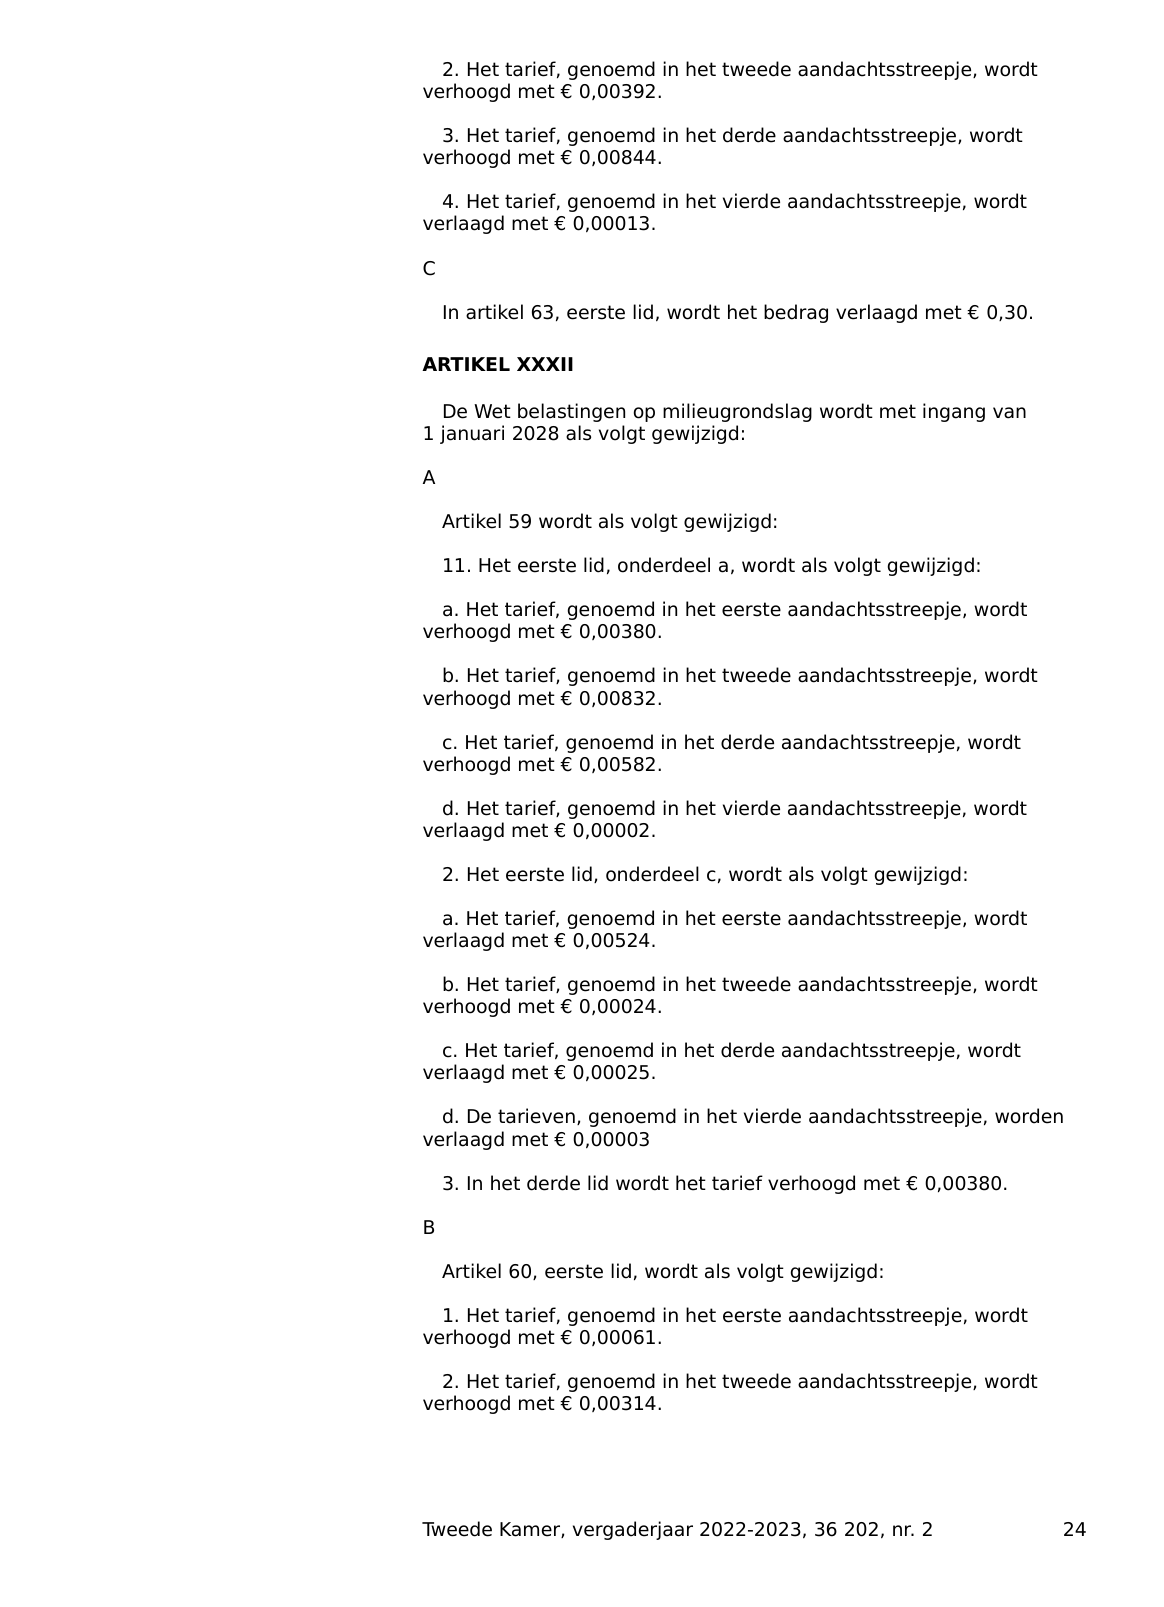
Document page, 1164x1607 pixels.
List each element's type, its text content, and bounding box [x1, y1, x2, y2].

text 11. Het eerste lid, onderdeel a, wordt als volgt gewijzigd: [422, 555, 1087, 577]
text a. Het tarief, genoemd in het eerste aandachtsstreepje, wordt verhoogd met € 0,00380. [422, 599, 1087, 643]
text De Wet belastingen op milieugrondslag wordt met ingang van 1 januari 2028 als volgt gewijzigd: [422, 401, 1087, 444]
text A [422, 467, 1087, 489]
text Artikel 59 wordt als volgt gewijzigd: [422, 511, 1087, 533]
text a. Het tarief, genoemd in het eerste aandachtsstreepje, wordt verlaagd met € 0,00524. [422, 908, 1087, 952]
text d. De tarieven, genoemd in het vierde aandachtsstreepje, worden verlaagd met € 0,00003 [422, 1106, 1087, 1150]
text 2. Het tarief, genoemd in het tweede aandachtsstreepje, wordt verhoogd met € 0,00392. [422, 59, 1087, 103]
text 4. Het tarief, genoemd in het vierde aandachtsstreepje, wordt verlaagd met € 0,00013. [422, 191, 1087, 235]
text C [422, 257, 1087, 279]
text b. Het tarief, genoemd in het tweede aandachtsstreepje, wordt verhoogd met € 0,00832. [422, 665, 1087, 709]
text c. Het tarief, genoemd in het derde aandachtsstreepje, wordt verhoogd met € 0,00582. [422, 732, 1087, 776]
subtitle ARTIKEL XXXII [422, 354, 1087, 376]
text 2. Het tarief, genoemd in het tweede aandachtsstreepje, wordt verhoogd met € 0,00314. [422, 1371, 1087, 1415]
text d. Het tarief, genoemd in het vierde aandachtsstreepje, wordt verlaagd met € 0,00002. [422, 798, 1087, 842]
text 1. Het tarief, genoemd in het eerste aandachtsstreepje, wordt verhoogd met € 0,00061. [422, 1305, 1087, 1349]
text 2. Het eerste lid, onderdeel c, wordt als volgt gewijzigd: [422, 864, 1087, 886]
text B [422, 1217, 1087, 1239]
text 3. In het derde lid wordt het tarief verhoogd met € 0,00380. [422, 1173, 1087, 1194]
text c. Het tarief, genoemd in het derde aandachtsstreepje, wordt verlaagd met € 0,00025. [422, 1040, 1087, 1084]
text 3. Het tarief, genoemd in het derde aandachtsstreepje, wordt verhoogd met € 0,00844. [422, 125, 1087, 169]
text In artikel 63, eerste lid, wordt het bedrag verlaagd met € 0,30. [422, 302, 1087, 324]
text b. Het tarief, genoemd in het tweede aandachtsstreepje, wordt verhoogd met € 0,00024. [422, 974, 1087, 1018]
text Artikel 60, eerste lid, wordt als volgt gewijzigd: [422, 1261, 1087, 1283]
